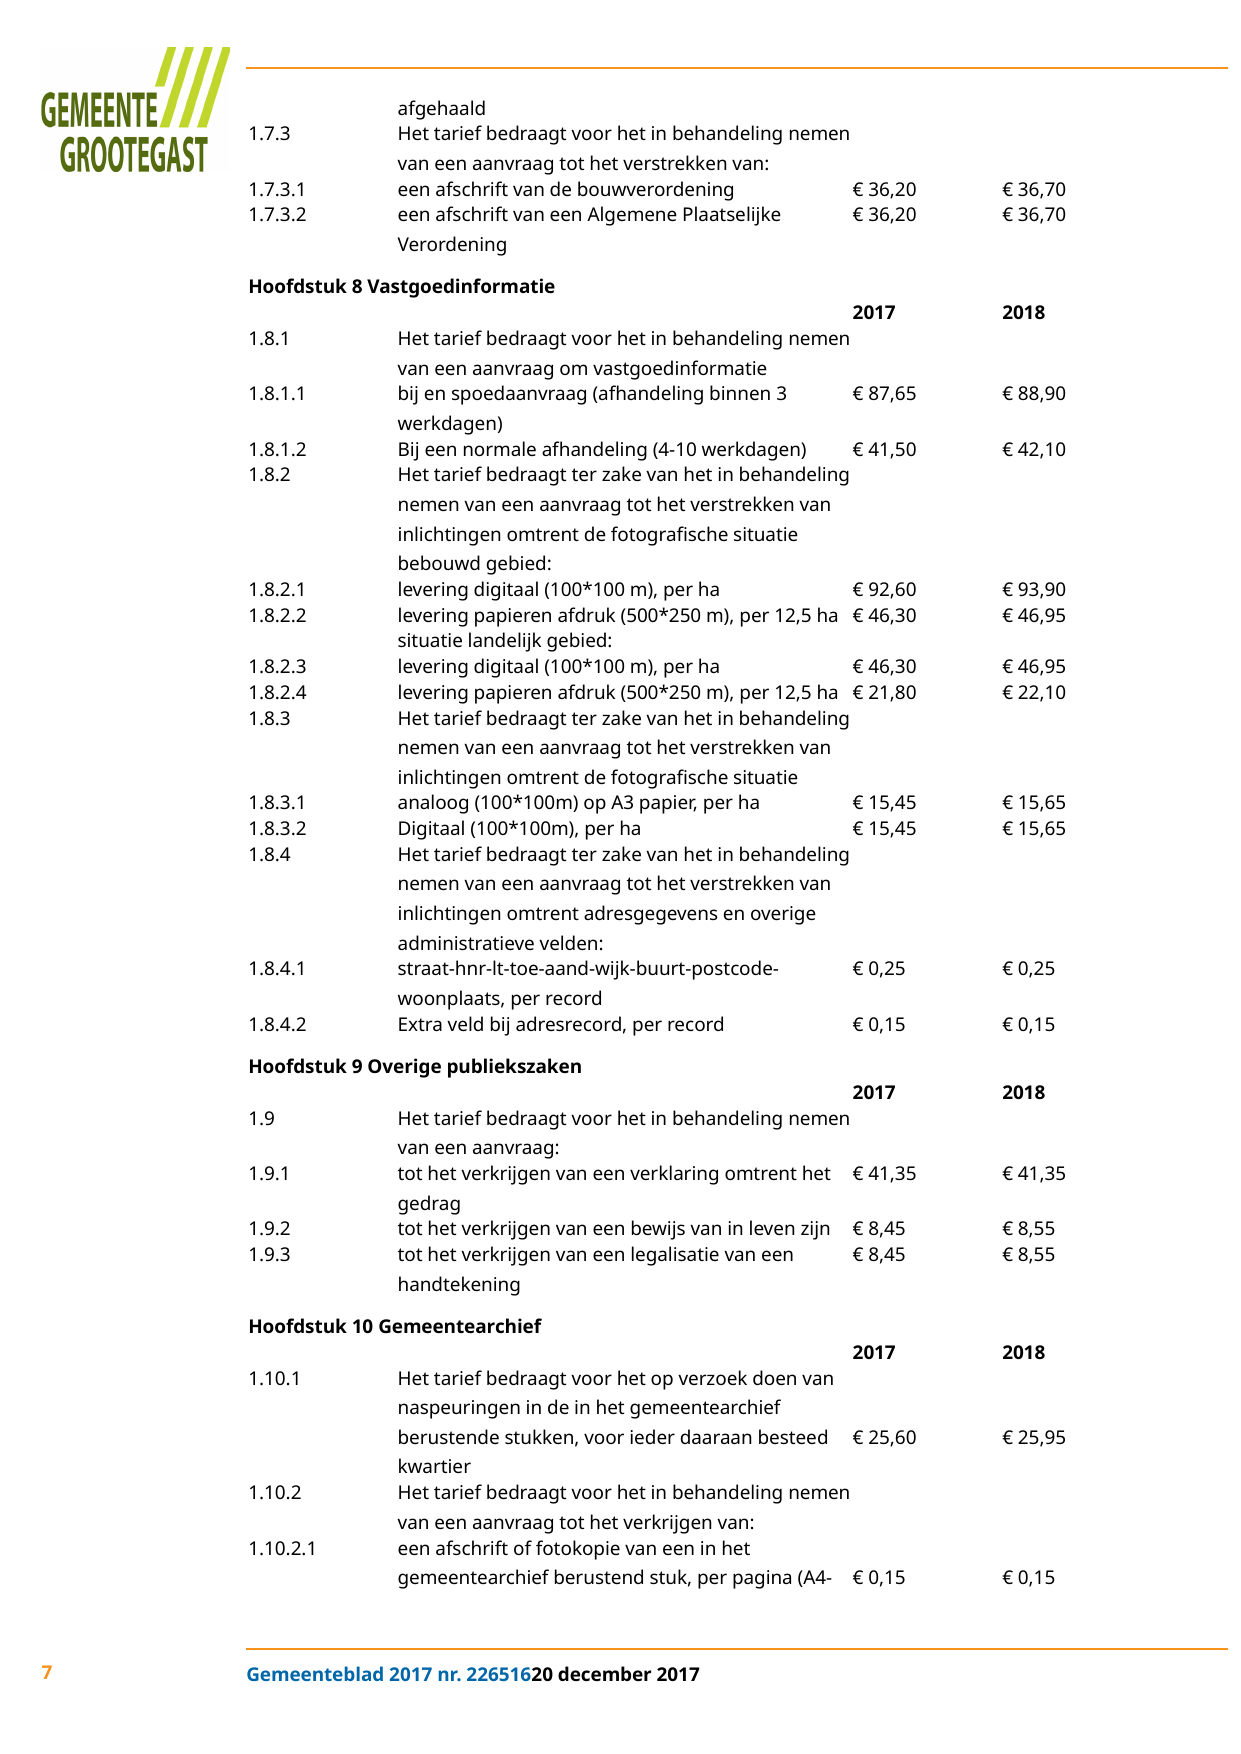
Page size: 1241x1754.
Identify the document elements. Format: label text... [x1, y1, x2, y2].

table_cell Het tarief bedraagt ter zake van het in behandeling nemen van een aanvraag tot het verstrekken van inlichtingen omtrent de fotografische situatie [398, 705, 852, 789]
table_cell € 8,55 [1002, 1216, 1152, 1241]
table_cell Digitaal (100*100m), per ha [398, 815, 852, 841]
table_cell levering digitaal (100*100 m), per ha [398, 576, 852, 602]
table_cell 1.8.4.2 [248, 1011, 397, 1037]
table_cell analoog (100*100m) op A3 papier, per ha [398, 790, 852, 815]
table_cell [248, 628, 397, 653]
table_cell 1.10.1 [248, 1365, 397, 1479]
table_cell [853, 841, 1002, 956]
table_cell € 0,15 [1002, 1535, 1152, 1590]
table_cell 1.7.3 [248, 121, 397, 176]
table_cell [1002, 841, 1152, 956]
table_cell tot het verkrijgen van een verklaring omtrent het gedrag [398, 1160, 852, 1216]
table_cell [1002, 628, 1152, 653]
table_cell [853, 325, 1002, 381]
table_cell € 21,80 [853, 679, 1002, 705]
table_cell levering papieren afdruk (500*250 m), per 12,5 ha [398, 602, 852, 627]
table_cell [1002, 95, 1152, 121]
table_header 2018 [1002, 1339, 1152, 1365]
table_cell € 41,35 [1002, 1160, 1152, 1216]
table_cell 1.9.3 [248, 1241, 397, 1297]
table_cell € 25,95 [1002, 1365, 1152, 1479]
table_cell € 46,95 [1002, 602, 1152, 627]
table_cell € 8,45 [853, 1216, 1002, 1241]
table_header 2017 [853, 300, 1002, 325]
table_cell € 41,35 [853, 1160, 1002, 1216]
table_cell Het tarief bedraagt voor het in behandeling nemen van een aanvraag om vastgoedinformatie [398, 325, 852, 381]
table_header 2018 [1002, 300, 1152, 325]
table_cell [853, 462, 1002, 576]
table_cell [1002, 1105, 1152, 1160]
table_cell bij en spoedaanvraag (afhandeling binnen 3 werkdagen) [398, 381, 852, 436]
table_cell Het tarief bedraagt voor het in behandeling nemen van een aanvraag: [398, 1105, 852, 1160]
table_cell [853, 628, 1002, 653]
table_cell 1.7.3.1 [248, 176, 397, 202]
table_cell afgehaald [398, 95, 852, 121]
table_cell een afschrift van de bouwverordening [398, 176, 852, 202]
table_cell € 88,90 [1002, 381, 1152, 436]
table_cell 1.7.3.2 [248, 202, 397, 257]
table_cell [248, 95, 397, 121]
table_header [398, 1079, 852, 1105]
table_cell Bij een normale afhandeling (4-10 werkdagen) [398, 436, 852, 462]
table_header 2018 [1002, 1079, 1152, 1105]
table_cell 1.8.3 [248, 705, 397, 789]
table_cell € 36,20 [853, 176, 1002, 202]
table_header 2017 [853, 1339, 1002, 1365]
table_cell 1.8.1.1 [248, 381, 397, 436]
table_cell een afschrift of fotokopie van een in het gemeentearchief berustend stuk, per pagina (A4- [398, 1535, 852, 1590]
table_cell een afschrift van een Algemene Plaatselijke Verordening [398, 202, 852, 257]
table_cell 1.9.1 [248, 1160, 397, 1216]
table_cell [853, 1105, 1002, 1160]
table_cell Extra veld bij adresrecord, per record [398, 1011, 852, 1037]
table_cell € 93,90 [1002, 576, 1152, 602]
table_cell € 42,10 [1002, 436, 1152, 462]
table_cell € 22,10 [1002, 679, 1152, 705]
table_cell 1.10.2 [248, 1479, 397, 1535]
table_header [248, 1079, 397, 1105]
table_cell € 41,50 [853, 436, 1002, 462]
table_cell € 25,60 [853, 1365, 1002, 1479]
table_cell tot het verkrijgen van een legalisatie van een handtekening [398, 1241, 852, 1297]
table_cell € 0,15 [1002, 1011, 1152, 1037]
table_cell € 8,55 [1002, 1241, 1152, 1297]
table_cell 1.8.3.2 [248, 815, 397, 841]
table_cell [853, 1479, 1002, 1535]
table_cell 1.8.1 [248, 325, 397, 381]
table_cell € 15,45 [853, 815, 1002, 841]
table_cell Het tarief bedraagt voor het in behandeling nemen van een aanvraag tot het verstrekken van: [398, 121, 852, 176]
table_cell Het tarief bedraagt voor het in behandeling nemen van een aanvraag tot het verkrijgen van: [398, 1479, 852, 1535]
table_cell € 36,20 [853, 202, 1002, 257]
picture [41, 47, 231, 172]
table_cell 1.8.4.1 [248, 956, 397, 1011]
table_cell levering digitaal (100*100 m), per ha [398, 653, 852, 679]
table_header [398, 300, 852, 325]
table_cell € 0,25 [1002, 956, 1152, 1011]
table_header [248, 300, 397, 325]
table_cell € 0,25 [853, 956, 1002, 1011]
text Hoofdstuk 10 Gemeentearchief [248, 1313, 1152, 1339]
table_cell 1.9 [248, 1105, 397, 1160]
text Hoofdstuk 9 Overige publiekszaken [248, 1053, 1152, 1079]
table_cell tot het verkrijgen van een bewijs van in leven zijn [398, 1216, 852, 1241]
text Hoofdstuk 8 Vastgoedinformatie [248, 274, 1152, 299]
table_cell € 15,65 [1002, 790, 1152, 815]
table_cell € 36,70 [1002, 202, 1152, 257]
table_cell 1.10.2.1 [248, 1535, 397, 1590]
table_cell situatie landelijk gebied: [398, 628, 852, 653]
table_header 2017 [853, 1079, 1002, 1105]
table_cell levering papieren afdruk (500*250 m), per 12,5 ha [398, 679, 852, 705]
table_cell € 87,65 [853, 381, 1002, 436]
table_cell Het tarief bedraagt ter zake van het in behandeling nemen van een aanvraag tot het verstrekken van inlichtingen omtrent de fotografische situatie bebouwd gebied: [398, 462, 852, 576]
table_cell € 46,30 [853, 602, 1002, 627]
table_cell [1002, 462, 1152, 576]
table_cell 1.9.2 [248, 1216, 397, 1241]
table_cell € 46,95 [1002, 653, 1152, 679]
table_cell [1002, 1479, 1152, 1535]
table_cell 1.8.1.2 [248, 436, 397, 462]
table_cell [1002, 705, 1152, 789]
table_cell € 15,65 [1002, 815, 1152, 841]
table_cell 1.8.4 [248, 841, 397, 956]
table_cell [853, 95, 1002, 121]
table_cell 1.8.2.3 [248, 653, 397, 679]
table_cell 1.8.2.1 [248, 576, 397, 602]
table_cell [1002, 325, 1152, 381]
table_cell straat-hnr-lt-toe-aand-wijk-buurt-postcode-woonplaats, per record [398, 956, 852, 1011]
table_cell [1002, 121, 1152, 176]
table_cell € 15,45 [853, 790, 1002, 815]
table_cell 1.8.3.1 [248, 790, 397, 815]
table_cell € 0,15 [853, 1535, 1002, 1590]
table_cell € 92,60 [853, 576, 1002, 602]
table_header [398, 1339, 852, 1365]
table_header [248, 1339, 397, 1365]
table_cell 1.8.2.2 [248, 602, 397, 627]
table_cell Het tarief bedraagt ter zake van het in behandeling nemen van een aanvraag tot het verstrekken van inlichtingen omtrent adresgegevens en overige administratieve velden: [398, 841, 852, 956]
table_cell Het tarief bedraagt voor het op verzoek doen van naspeuringen in de in het gemeentearchief berustende stukken, voor ieder daaraan besteed kwartier [398, 1365, 852, 1479]
table_cell € 46,30 [853, 653, 1002, 679]
table_cell [853, 705, 1002, 789]
table_cell [853, 121, 1002, 176]
table_cell € 36,70 [1002, 176, 1152, 202]
table_cell € 0,15 [853, 1011, 1002, 1037]
table_cell 1.8.2.4 [248, 679, 397, 705]
table_cell 1.8.2 [248, 462, 397, 576]
table_cell € 8,45 [853, 1241, 1002, 1297]
